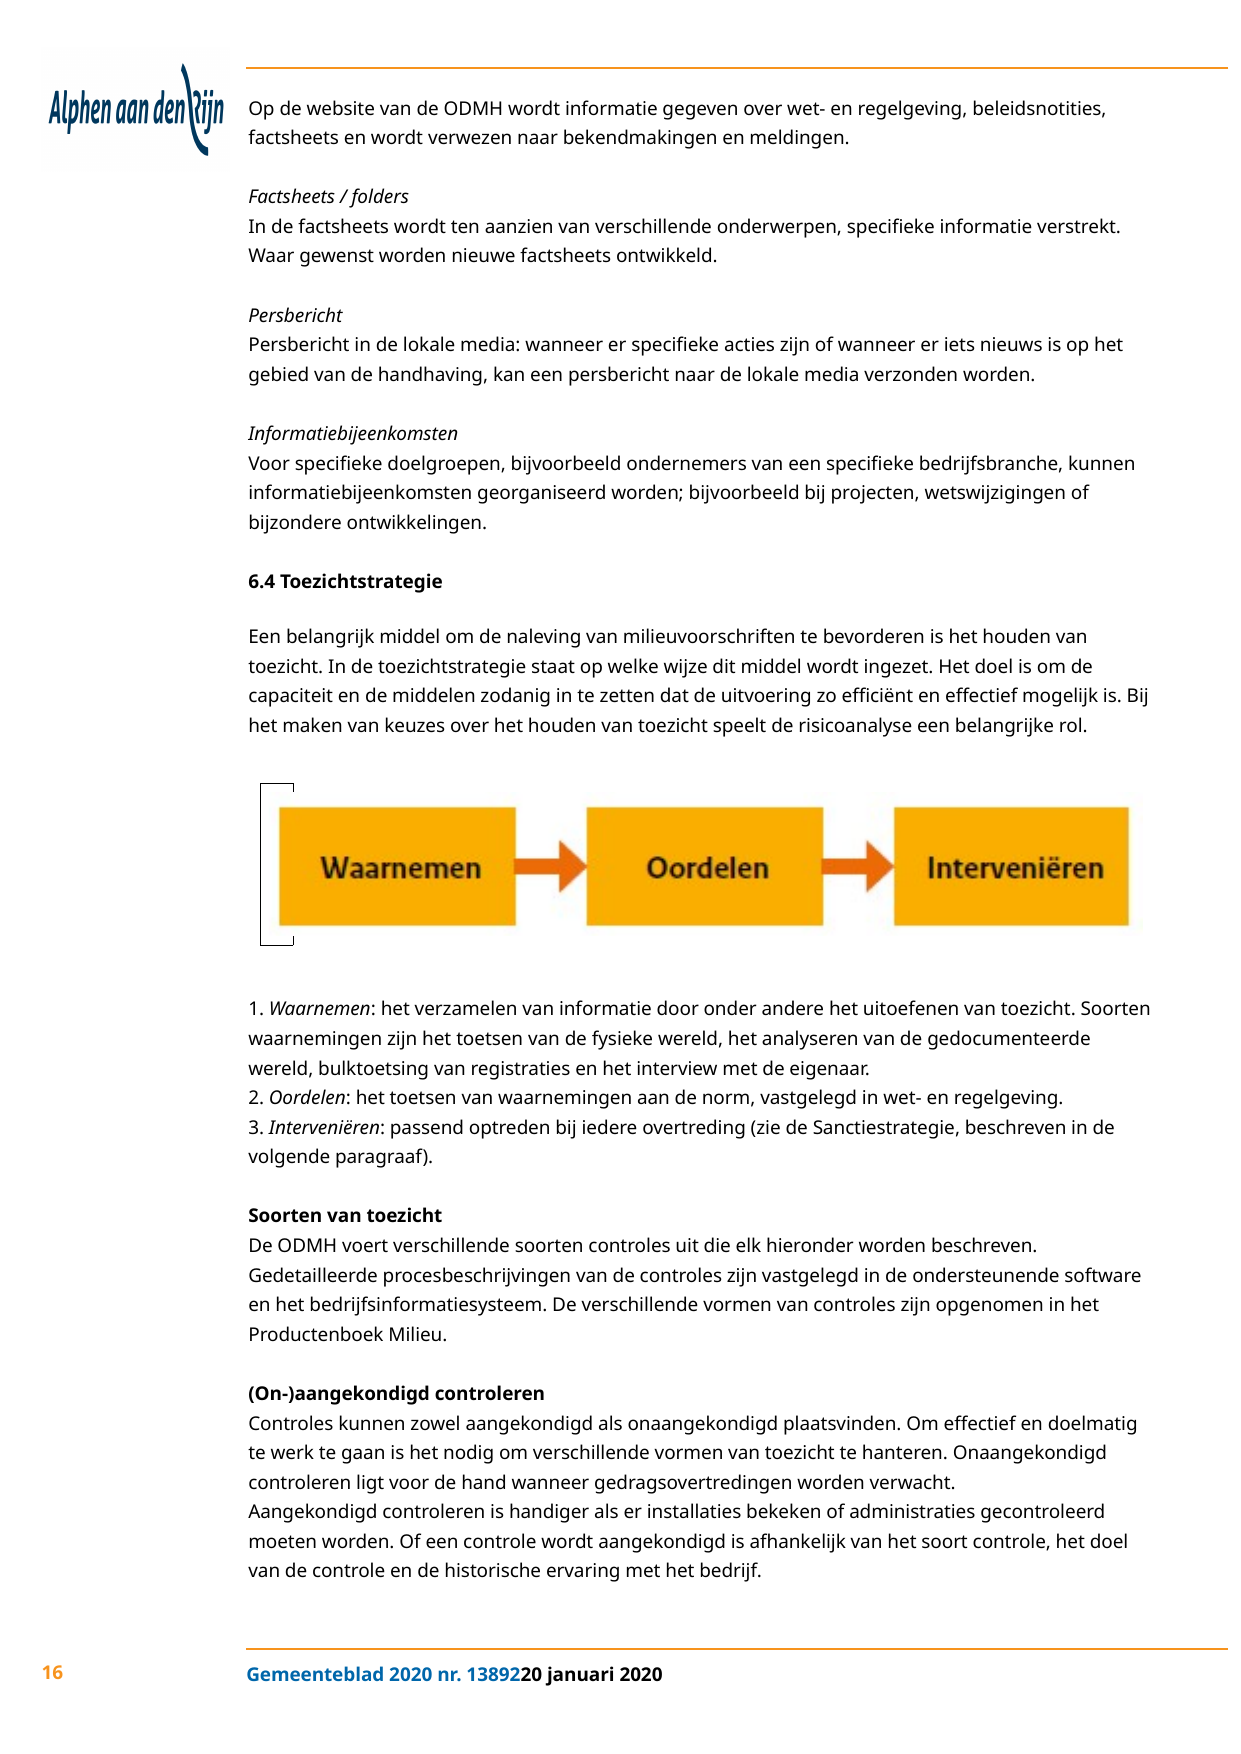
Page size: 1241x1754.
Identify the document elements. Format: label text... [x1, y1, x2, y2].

text 3. Interveniëren: passend optreden bij iedere overtreding (zie de Sanctiestrategie, beschreven in de volgende paragraaf). [248, 1114, 1152, 1169]
text Op de website van de ODMH wordt informatie gegeven over wet- en regelgeving, beleidsnotities, factsheets en wordt verwezen naar bekendmakingen en meldingen. [248, 95, 1152, 150]
text Persbericht [248, 302, 1152, 328]
text 6.4 Toezichtstrategie [248, 568, 1152, 594]
text (On-)aangekondigd controleren [248, 1380, 1152, 1406]
text Controles kunnen zowel aangekondigd als onaangekondigd plaatsvinden. Om effectief en doelmatig te werk te gaan is het nodig om verschillende vormen van toezicht te hanteren. Onaangekondigd controleren ligt voor de hand wanneer gedragsovertredingen worden verwacht. [248, 1410, 1152, 1495]
text 1. Waarnemen: het verzamelen van informatie door onder andere het uitoefenen van toezicht. Soorten waarnemingen zijn het toetsen van de fysieke wereld, het analyseren van de gedocumenteerde wereld, bulktoetsing van registraties en het interview met de eigenaar. [248, 996, 1152, 1081]
text Factsheets / folders [248, 183, 1152, 209]
text 2. Oordelen: het toetsen van waarnemingen aan de norm, vastgelegd in wet- en regelgeving. [248, 1084, 1152, 1110]
text Een belangrijk middel om de naleving van milieuvoorschriften te bevorderen is het houden van toezicht. In de toezichtstrategie staat op welke wijze dit middel wordt ingezet. Het doel is om de capaciteit en de middelen zodanig in te zetten dat de uitvoering zo efficiënt en effectief mogelijk is. Bij het maken van keuzes over het houden van toezicht speelt de risicoanalyse een belangrijke rol. [248, 623, 1152, 738]
picture [41, 47, 231, 172]
text In de factsheets wordt ten aanzien van verschillende onderwerpen, specifieke informatie verstrekt. Waar gewenst worden nieuwe factsheets ontwikkeld. [248, 213, 1152, 268]
text Soorten van toezicht [248, 1203, 1152, 1228]
text Informatiebijeenkomsten [248, 420, 1152, 446]
picture [268, 792, 1143, 936]
text De ODMH voert verschillende soorten controles uit die elk hieronder worden beschreven. Gedetailleerde procesbeschrijvingen van de controles zijn vastgelegd in de ondersteunende software en het bedrijfsinformatiesysteem. De verschillende vormen van controles zijn opgenomen in het Productenboek Milieu. [248, 1232, 1152, 1347]
text Aangekondigd controleren is handiger als er installaties bekeken of administraties gecontroleerd moeten worden. Of een controle wordt aangekondigd is afhankelijk van het soort controle, het doel van de controle en de historische ervaring met het bedrijf. [248, 1498, 1152, 1583]
text Voor specifieke doelgroepen, bijvoorbeeld ondernemers van een specifieke bedrijfsbranche, kunnen informatiebijeenkomsten georganiseerd worden; bijvoorbeeld bij projecten, wetswijzigingen of bijzondere ontwikkelingen. [248, 450, 1152, 535]
text Persbericht in de lokale media: wanneer er specifieke acties zijn of wanneer er iets nieuws is op het gebied van de handhaving, kan een persbericht naar de lokale media verzonden worden. [248, 331, 1152, 387]
